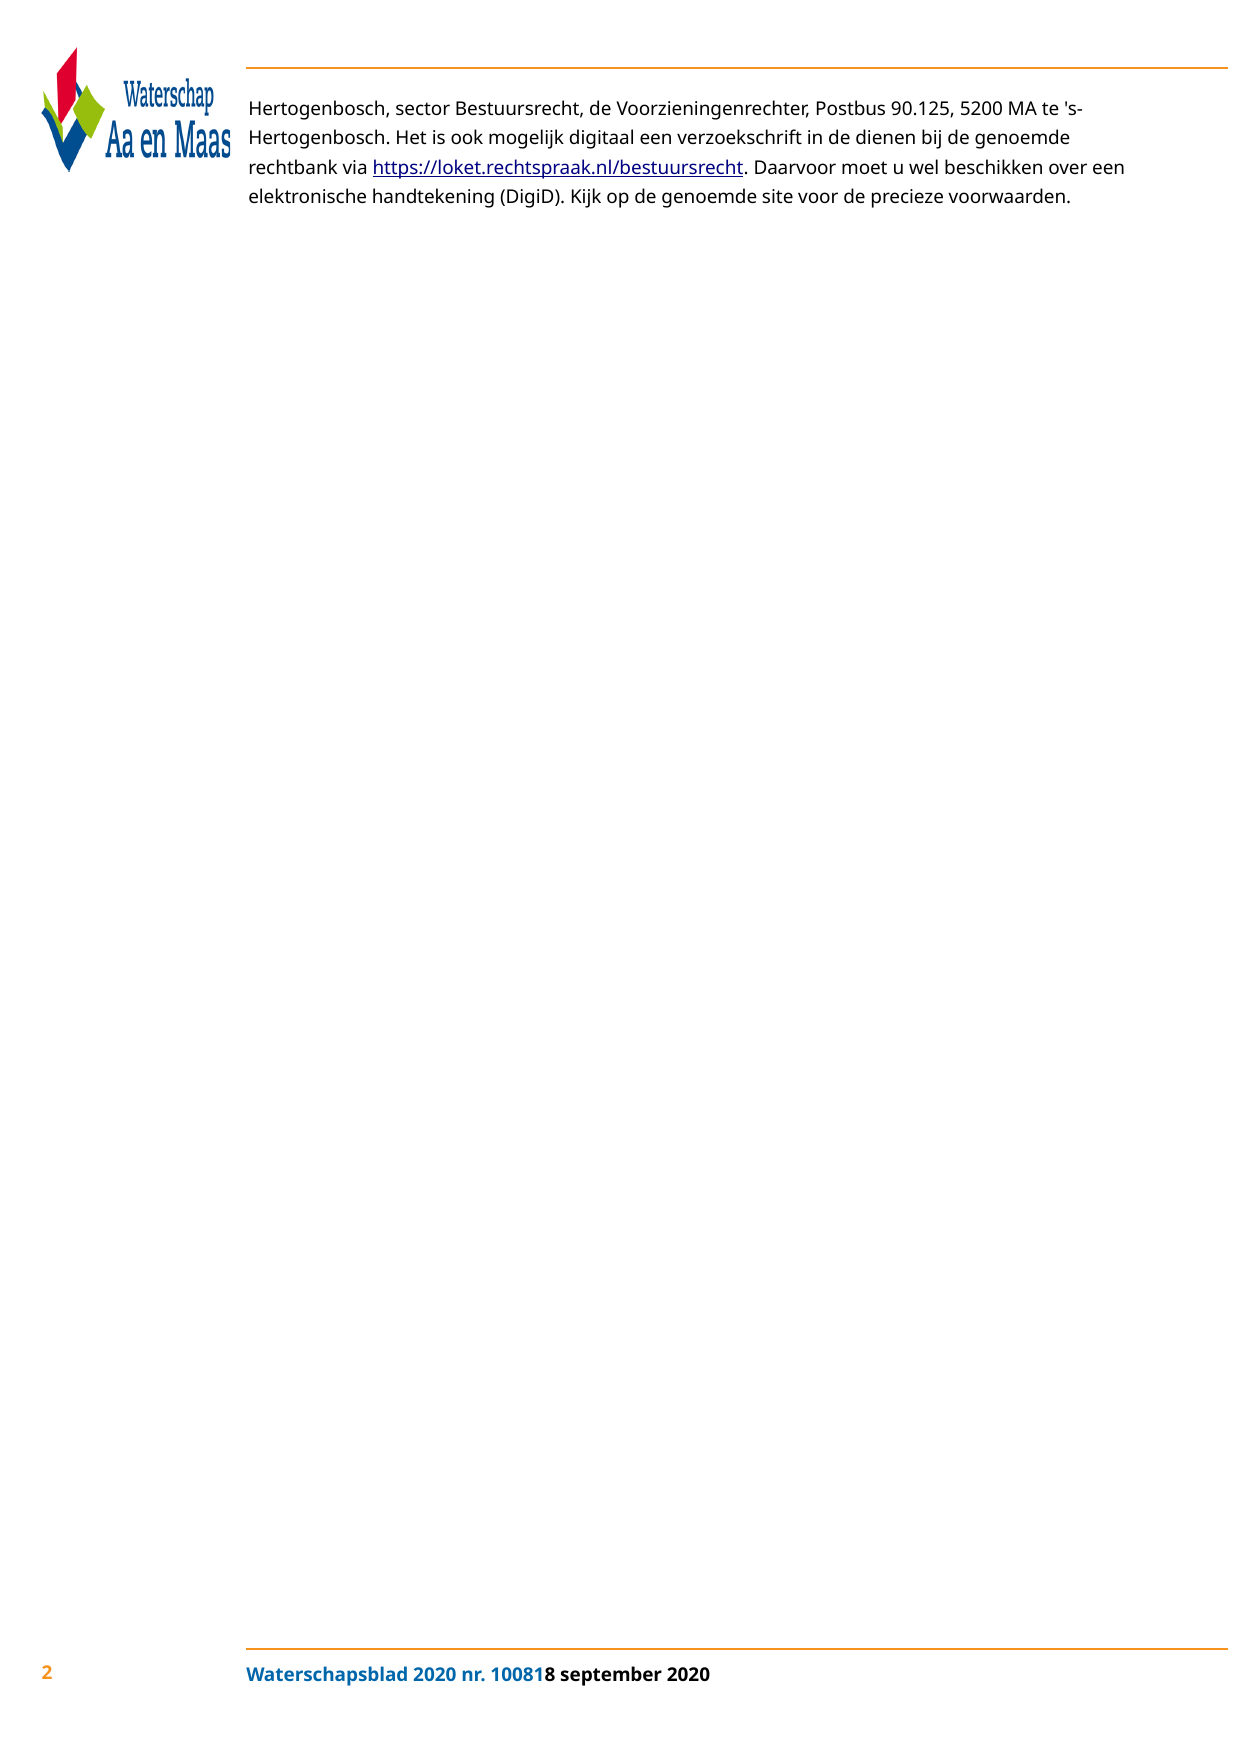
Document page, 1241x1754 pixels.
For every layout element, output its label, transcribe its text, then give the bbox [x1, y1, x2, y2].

picture [41, 47, 231, 172]
text Hertogenbosch, sector Bestuursrecht, de Voorzieningenrechter, Postbus 90.125, 5200 MA te 's-Hertogenbosch. Het is ook mogelijk digitaal een verzoekschrift in de dienen bij de genoemde rechtbank via https://loket.rechtspraak.nl/bestuursrecht. Daarvoor moet u wel beschikken over een elektronische handtekening (DigiD). Kijk op de genoemde site voor de precieze voorwaarden. [248, 95, 1152, 209]
